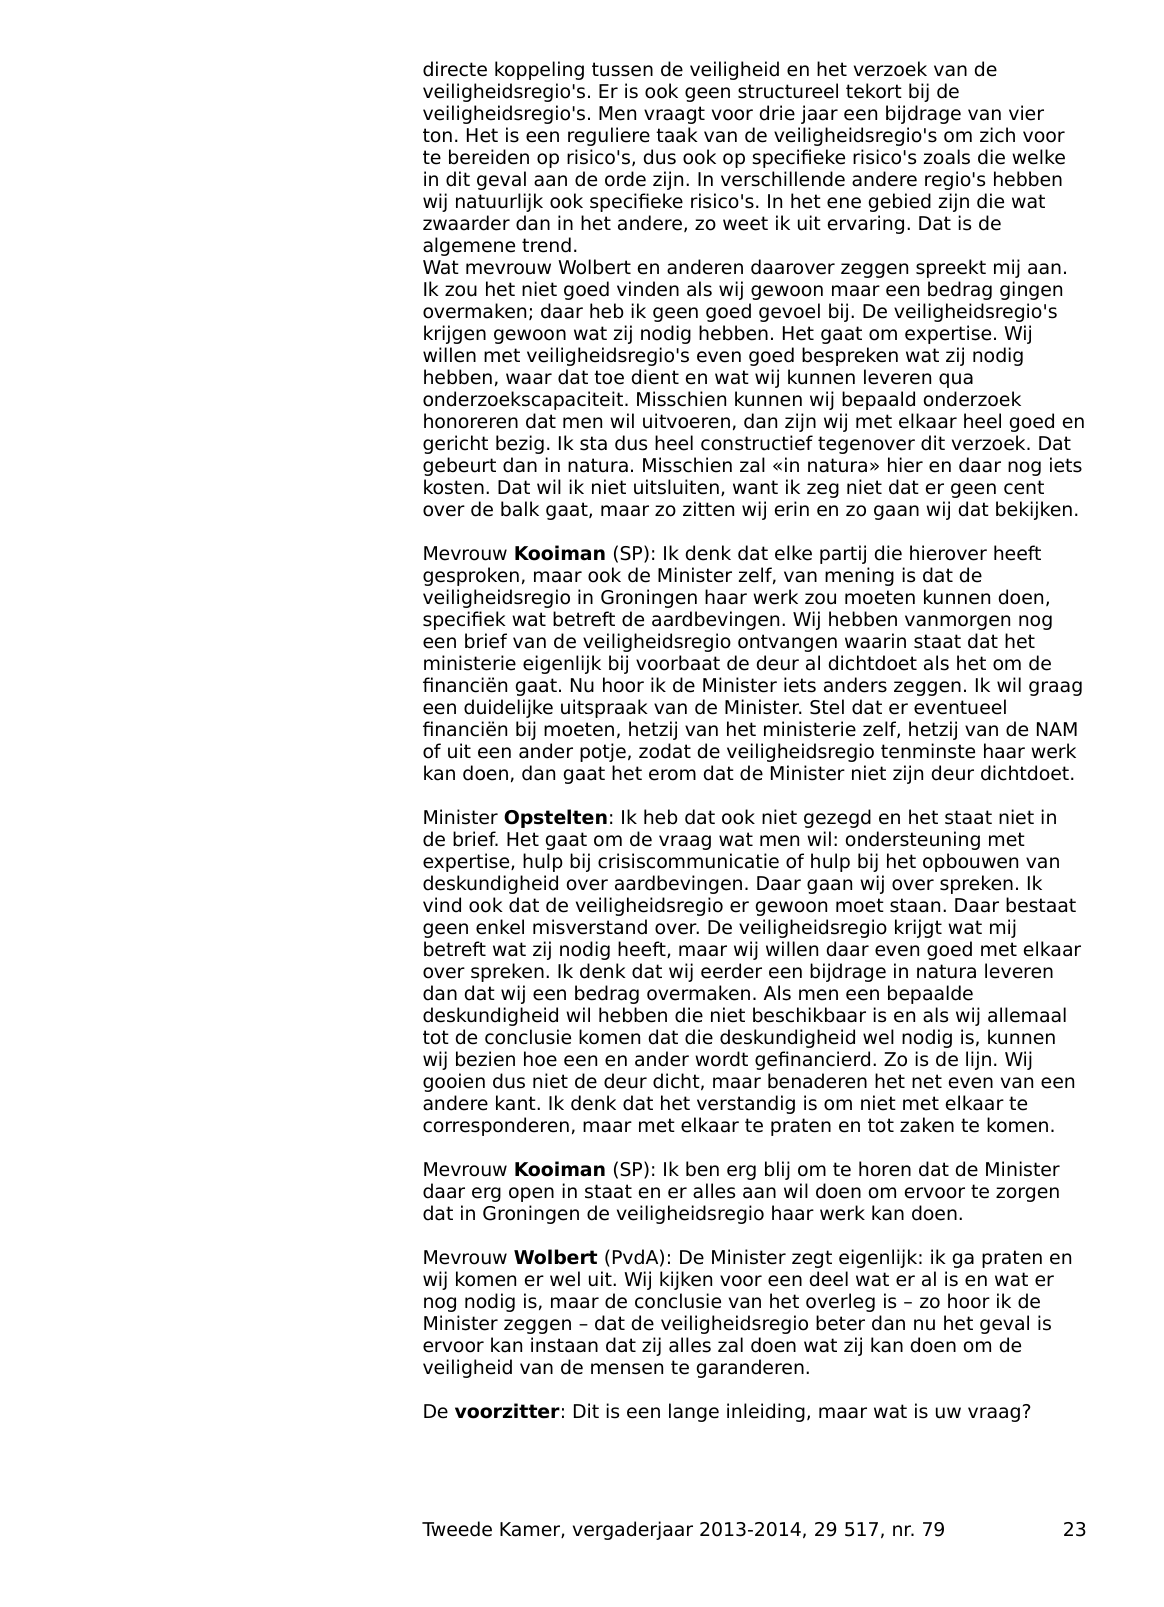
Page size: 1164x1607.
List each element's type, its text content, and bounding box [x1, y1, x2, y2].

text Minister Opstelten: Ik heb dat ook niet gezegd en het staat niet in de brief. Het gaat om de vraag wat men wil: ondersteuning met expertise, hulp bij crisiscommunicatie of hulp bij het opbouwen van deskundigheid over aardbevingen. Daar gaan wij over spreken. Ik vind ook dat de veiligheidsregio er gewoon moet staan. Daar bestaat geen enkel misverstand over. De veiligheidsregio krijgt wat mij betreft wat zij nodig heeft, maar wij willen daar even goed met elkaar over spreken. Ik denk dat wij eerder een bijdrage in natura leveren dan dat wij een bedrag overmaken. Als men een bepaalde deskundigheid wil hebben die niet beschikbaar is en als wij allemaal tot de conclusie komen dat die deskundigheid wel nodig is, kunnen wij bezien hoe een en ander wordt gefinancierd. Zo is de lijn. Wij gooien dus niet de deur dicht, maar benaderen het net even van een andere kant. Ik denk dat het verstandig is om niet met elkaar te corresponderen, maar met elkaar te praten en tot zaken te komen. [422, 807, 1087, 1136]
text Wat mevrouw Wolbert en anderen daarover zeggen spreekt mij aan. Ik zou het niet goed vinden als wij gewoon maar een bedrag gingen overmaken; daar heb ik geen goed gevoel bij. De veiligheidsregio's krijgen gewoon wat zij nodig hebben. Het gaat om expertise. Wij willen met veiligheidsregio's even goed bespreken wat zij nodig hebben, waar dat toe dient en wat wij kunnen leveren qua onderzoekscapaciteit. Misschien kunnen wij bepaald onderzoek honoreren dat men wil uitvoeren, dan zijn wij met elkaar heel goed en gericht bezig. Ik sta dus heel constructief tegenover dit verzoek. Dat gebeurt dan in natura. Misschien zal «in natura» hier en daar nog iets kosten. Dat wil ik niet uitsluiten, want ik zeg niet dat er geen cent over de balk gaat, maar zo zitten wij erin en zo gaan wij dat bekijken. [422, 257, 1087, 521]
text Mevrouw Kooiman (SP): Ik denk dat elke partij die hierover heeft gesproken, maar ook de Minister zelf, van mening is dat de veiligheidsregio in Groningen haar werk zou moeten kunnen doen, specifiek wat betreft de aardbevingen. Wij hebben vanmorgen nog een brief van de veiligheidsregio ontvangen waarin staat dat het ministerie eigenlijk bij voorbaat de deur al dichtdoet als het om de financiën gaat. Nu hoor ik de Minister iets anders zeggen. Ik wil graag een duidelijke uitspraak van de Minister. Stel dat er eventueel financiën bij moeten, hetzij van het ministerie zelf, hetzij van de NAM of uit een ander potje, zodat de veiligheidsregio tenminste haar werk kan doen, dan gaat het erom dat de Minister niet zijn deur dichtdoet. [422, 543, 1087, 784]
text Mevrouw Kooiman (SP): Ik ben erg blij om te horen dat de Minister daar erg open in staat en er alles aan wil doen om ervoor te zorgen dat in Groningen de veiligheidsregio haar werk kan doen. [422, 1159, 1087, 1224]
text directe koppeling tussen de veiligheid en het verzoek van de veiligheidsregio's. Er is ook geen structureel tekort bij de veiligheidsregio's. Men vraagt voor drie jaar een bijdrage van vier ton. Het is een reguliere taak van de veiligheidsregio's om zich voor te bereiden op risico's, dus ook op specifieke risico's zoals die welke in dit geval aan de orde zijn. In verschillende andere regio's hebben wij natuurlijk ook specifieke risico's. In het ene gebied zijn die wat zwaarder dan in het andere, zo weet ik uit ervaring. Dat is de algemene trend. [422, 59, 1087, 257]
text De voorzitter: Dit is een lange inleiding, maar wat is uw vraag? [422, 1401, 1087, 1423]
text Mevrouw Wolbert (PvdA): De Minister zegt eigenlijk: ik ga praten en wij komen er wel uit. Wij kijken voor een deel wat er al is en wat er nog nodig is, maar de conclusie van het overleg is – zo hoor ik de Minister zeggen – dat de veiligheidsregio beter dan nu het geval is ervoor kan instaan dat zij alles zal doen wat zij kan doen om de veiligheid van de mensen te garanderen. [422, 1247, 1087, 1379]
